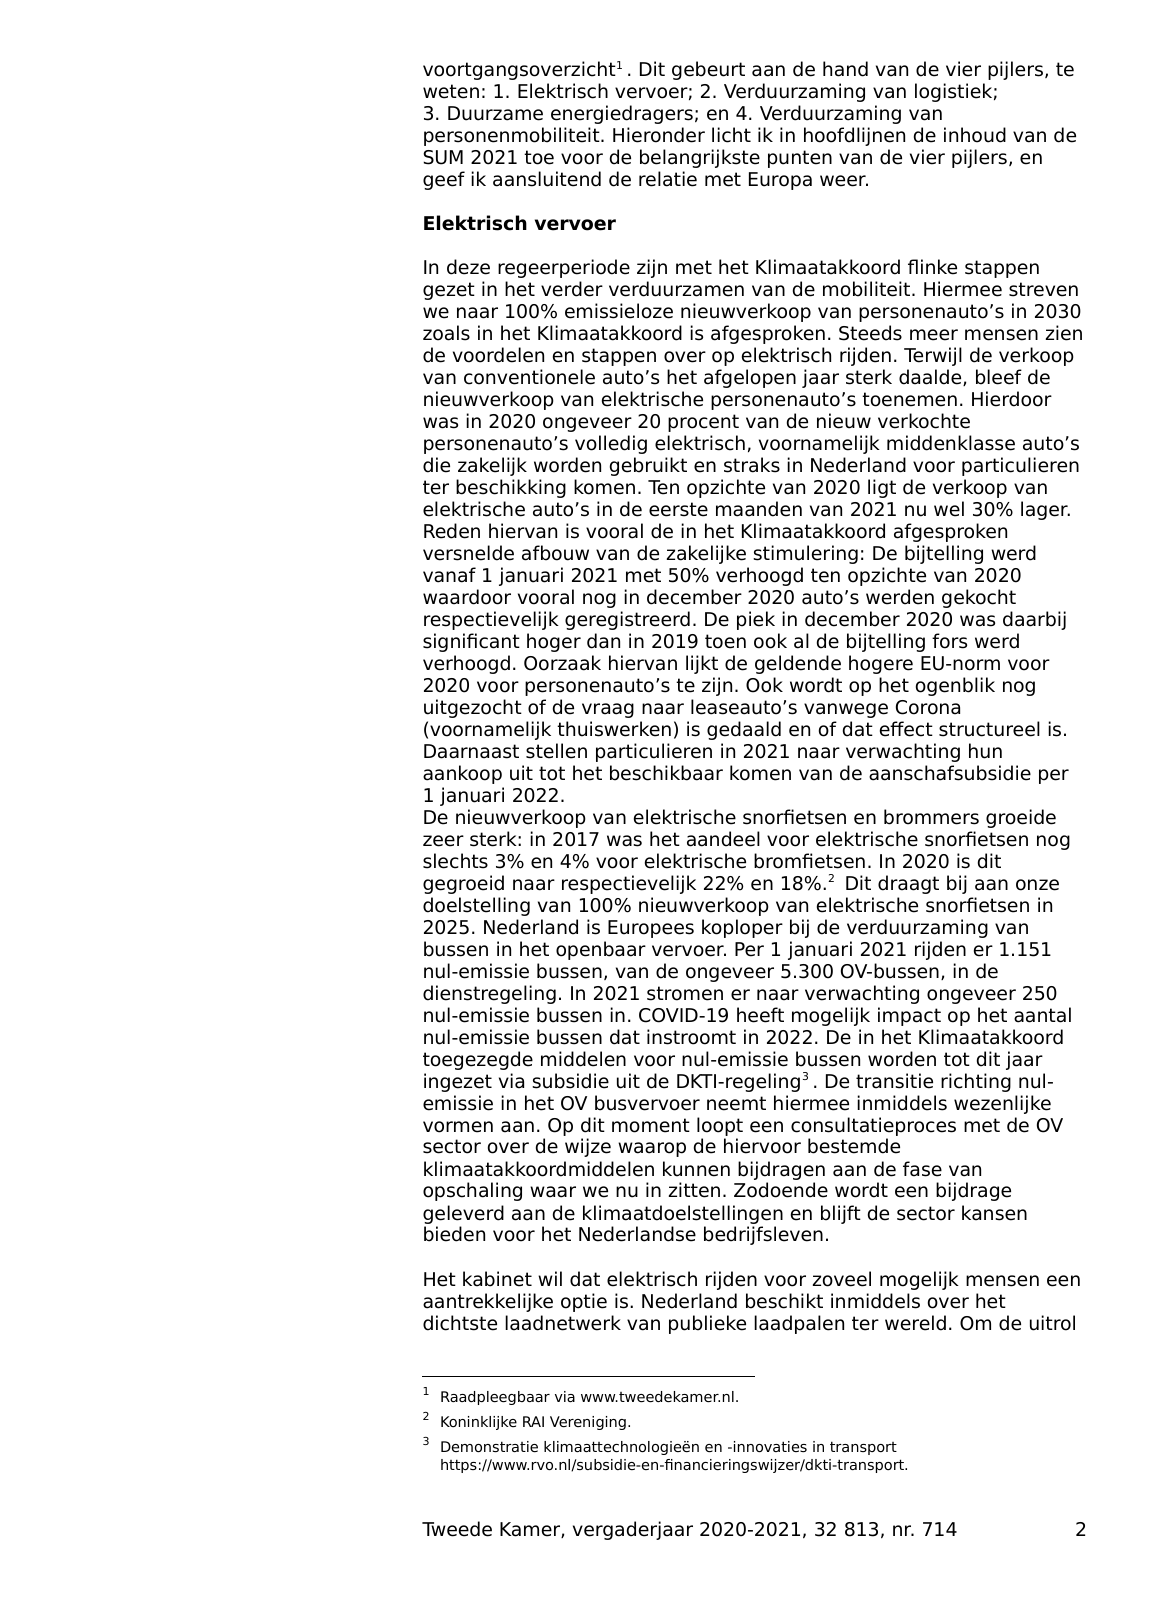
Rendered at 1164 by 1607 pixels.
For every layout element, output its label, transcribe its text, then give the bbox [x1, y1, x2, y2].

text De nieuwverkoop van elektrische snorfietsen en brommers groeide zeer sterk: in 2017 was het aandeel voor elektrische snorfietsen nog slechts 3% en 4% voor elektrische bromfietsen. In 2020 is dit gegroeid naar respectievelijk 22% en 18%. Dit draagt bij aan onze doelstelling van 100% nieuwverkoop van elektrische snorfietsen in 2025. Nederland is Europees koploper bij de verduurzaming van bussen in het openbaar vervoer. Per 1 januari 2021 rijden er 1.151 nul-emissie bussen, van de ongeveer 5.300 OV-bussen, in de dienstregeling. In 2021 stromen er naar verwachting ongeveer 250 nul-emissie bussen in. COVID-19 heeft mogelijk impact op het aantal nul-emissie bussen dat instroomt in 2022. De in het Klimaatakkoord toegezegde middelen voor nul-emissie bussen worden tot dit jaar ingezet via subsidie uit de DKTI-regeling. De transitie richting nul-emissie in het OV busvervoer neemt hiermee inmiddels wezenlijke vormen aan. Op dit moment loopt een consultatieproces met de OV sector over de wijze waarop de hiervoor bestemde klimaatakkoordmiddelen kunnen bijdragen aan de fase van opschaling waar we nu in zitten. Zodoende wordt een bijdrage geleverd aan de klimaatdoelstellingen en blijft de sector kansen bieden voor het Nederlandse bedrijfsleven. [422, 807, 1087, 1246]
subtitle Elektrisch vervoer [422, 213, 1087, 235]
text In deze regeerperiode zijn met het Klimaatakkoord flinke stappen gezet in het verder verduurzamen van de mobiliteit. Hiermee streven we naar 100% emissieloze nieuwverkoop van personenauto’s in 2030 zoals in het Klimaatakkoord is afgesproken. Steeds meer mensen zien de voordelen en stappen over op elektrisch rijden. Terwijl de verkoop van conventionele auto’s het afgelopen jaar sterk daalde, bleef de nieuwverkoop van elektrische personenauto’s toenemen. Hierdoor was in 2020 ongeveer 20 procent van de nieuw verkochte personenauto’s volledig elektrisch, voornamelijk middenklasse auto’s die zakelijk worden gebruikt en straks in Nederland voor particulieren ter beschikking komen. Ten opzichte van 2020 ligt de verkoop van elektrische auto’s in de eerste maanden van 2021 nu wel 30% lager. Reden hiervan is vooral de in het Klimaatakkoord afgesproken versnelde afbouw van de zakelijke stimulering: De bijtelling werd vanaf 1 januari 2021 met 50% verhoogd ten opzichte van 2020 waardoor vooral nog in december 2020 auto’s werden gekocht respectievelijk geregistreerd. De piek in december 2020 was daarbij significant hoger dan in 2019 toen ook al de bijtelling fors werd verhoogd. Oorzaak hiervan lijkt de geldende hogere EU-norm voor 2020 voor personenauto’s te zijn. Ook wordt op het ogenblik nog uitgezocht of de vraag naar leaseauto’s vanwege Corona (voornamelijk thuiswerken) is gedaald en of dat effect structureel is. Daarnaast stellen particulieren in 2021 naar verwachting hun aankoop uit tot het beschikbaar komen van de aanschafsubsidie per 1 januari 2022. [422, 257, 1087, 807]
text Demonstratie klimaattechnologieën en -innovaties in transport https://www.rvo.nl/subsidie-en-financieringswijzer/dkti-transport. [422, 1435, 1087, 1474]
text Het kabinet wil dat elektrisch rijden voor zoveel mogelijk mensen een aantrekkelijke optie is. Nederland beschikt inmiddels over het dichtste laadnetwerk van publieke laadpalen ter wereld. Om de uitrol [422, 1268, 1087, 1334]
text Raadpleegbaar via www.tweedekamer.nl. [422, 1385, 1087, 1407]
text Koninklijke RAI Vereniging. [422, 1410, 1087, 1432]
text voortgangsoverzicht. Dit gebeurt aan de hand van de vier pijlers, te weten: 1. Elektrisch vervoer; 2. Verduurzaming van logistiek; 3. Duurzame energiedragers; en 4. Verduurzaming van personenmobiliteit. Hieronder licht ik in hoofdlijnen de inhoud van de SUM 2021 toe voor de belangrijkste punten van de vier pijlers, en geef ik aansluitend de relatie met Europa weer. [422, 59, 1087, 191]
